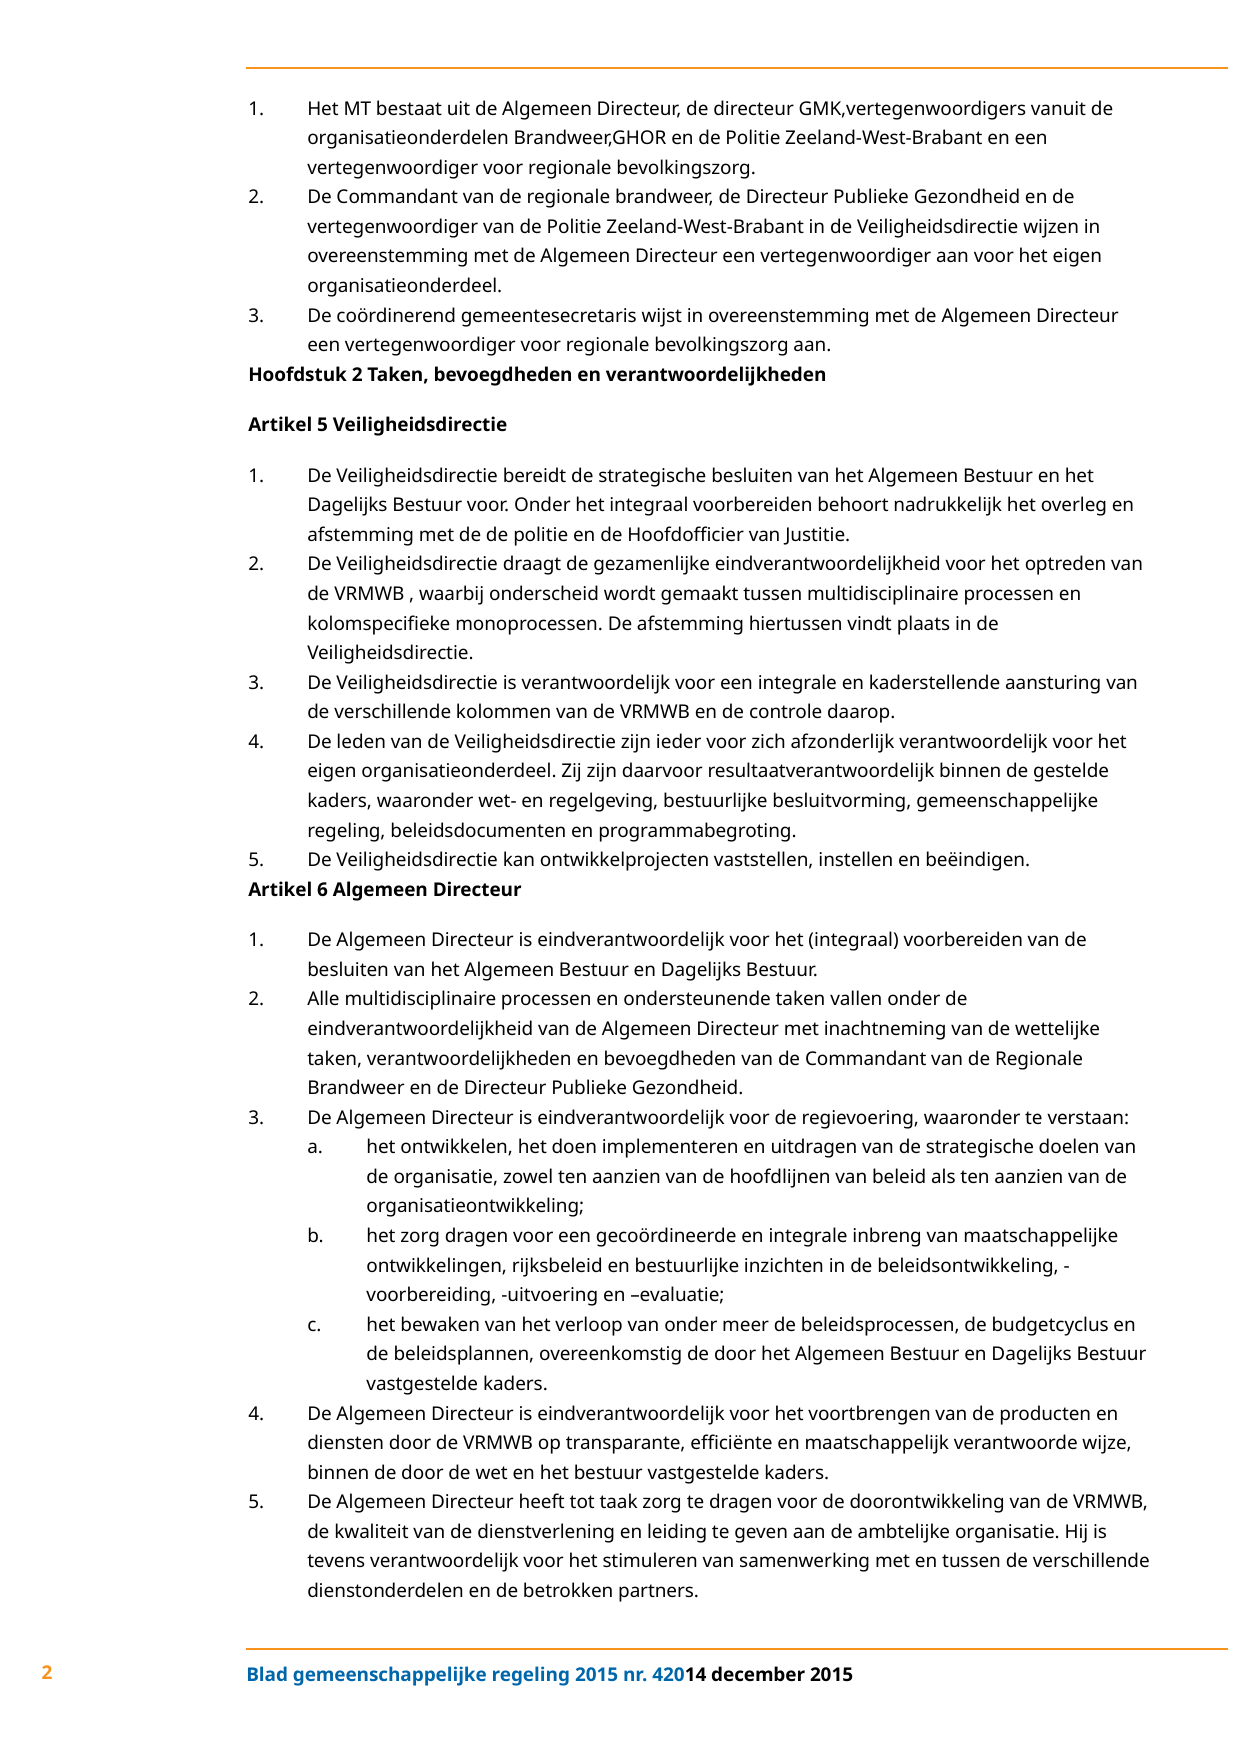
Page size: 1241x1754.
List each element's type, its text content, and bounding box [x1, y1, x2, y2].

list Het MT bestaat uit de Algemeen Directeur, de directeur GMK,vertegenwoordigers vanuit de organisatieonderdelen Brandweer,GHOR en de Politie Zeeland-West-Brabant en een vertegenwoordiger voor regionale bevolkingszorg. [248, 95, 1152, 180]
picture [41, 47, 231, 172]
list het zorg dragen voor een gecoördineerde en integrale inbreng van maatschappelijke ontwikkelingen, rijksbeleid en bestuurlijke inzichten in de beleidsontwikkeling, -voorbereiding, -uitvoering en –evaluatie; [307, 1222, 1152, 1307]
list De Commandant van de regionale brandweer, de Directeur Publieke Gezondheid en de vertegenwoordiger van de Politie Zeeland-West-Brabant in de Veiligheidsdirectie wijzen in overeenstemming met de Algemeen Directeur een vertegenwoordiger aan voor het eigen organisatieonderdeel. [248, 183, 1152, 298]
list De Veiligheidsdirectie bereidt de strategische besluiten van het Algemeen Bestuur en het Dagelijks Bestuur voor. Onder het integraal voorbereiden behoort nadrukkelijk het overleg en afstemming met de de politie en de Hoofdofficier van Justitie. [248, 462, 1152, 547]
list het ontwikkelen, het doen implementeren en uitdragen van de strategische doelen van de organisatie, zowel ten aanzien van de hoofdlijnen van beleid als ten aanzien van de organisatieontwikkeling; [307, 1133, 1152, 1218]
list De Algemeen Directeur is eindverantwoordelijk voor het (integraal) voorbereiden van de besluiten van het Algemeen Bestuur en Dagelijks Bestuur. [248, 926, 1152, 982]
list De Veiligheidsdirectie draagt de gezamenlijke eindverantwoordelijkheid voor het optreden van de VRMWB , waarbij onderscheid wordt gemaakt tussen multidisciplinaire processen en kolomspecifieke monoprocessen. De afstemming hiertussen vindt plaats in de Veiligheidsdirectie. [248, 551, 1152, 665]
list De Algemeen Directeur is eindverantwoordelijk voor de regievoering, waaronder te verstaan: [248, 1104, 1152, 1130]
text Hoofdstuk 2 Taken, bevoegdheden en verantwoordelijkheden [248, 361, 1152, 387]
text Artikel 5 Veiligheidsdirectie [248, 411, 1152, 437]
list Alle multidisciplinaire processen en ondersteunende taken vallen onder de eindverantwoordelijkheid van de Algemeen Directeur met inachtneming van de wettelijke taken, verantwoordelijkheden en bevoegdheden van de Commandant van de Regionale Brandweer en de Directeur Publieke Gezondheid. [248, 986, 1152, 1100]
list De Veiligheidsdirectie is verantwoordelijk voor een integrale en kaderstellende aansturing van de verschillende kolommen van de VRMWB en de controle daarop. [248, 669, 1152, 724]
list De Algemeen Directeur heeft tot taak zorg te dragen voor de doorontwikkeling van de VRMWB, de kwaliteit van de dienstverlening en leiding te geven aan de ambtelijke organisatie. Hij is tevens verantwoordelijk voor het stimuleren van samenwerking met en tussen de verschillende dienstonderdelen en de betrokken partners. [248, 1488, 1152, 1603]
list het bewaken van het verloop van onder meer de beleidsprocessen, de budgetcyclus en de beleidsplannen, overeenkomstig de door het Algemeen Bestuur en Dagelijks Bestuur vastgestelde kaders. [307, 1311, 1152, 1396]
list De leden van de Veiligheidsdirectie zijn ieder voor zich afzonderlijk verantwoordelijk voor het eigen organisatieonderdeel. Zij zijn daarvoor resultaatverantwoordelijk binnen de gestelde kaders, waaronder wet- en regelgeving, bestuurlijke besluitvorming, gemeenschappelijke regeling, beleidsdocumenten en programmabegroting. [248, 728, 1152, 843]
list De Veiligheidsdirectie kan ontwikkelprojecten vaststellen, instellen en beëindigen. [248, 846, 1152, 872]
text Artikel 6 Algemeen Directeur [248, 876, 1152, 902]
list De Algemeen Directeur is eindverantwoordelijk voor het voortbrengen van de producten en diensten door de VRMWB op transparante, efficiënte en maatschappelijk verantwoorde wijze, binnen de door de wet en het bestuur vastgestelde kaders. [248, 1400, 1152, 1485]
list De coördinerend gemeentesecretaris wijst in overeenstemming met de Algemeen Directeur een vertegenwoordiger voor regionale bevolkingszorg aan. [248, 302, 1152, 357]
